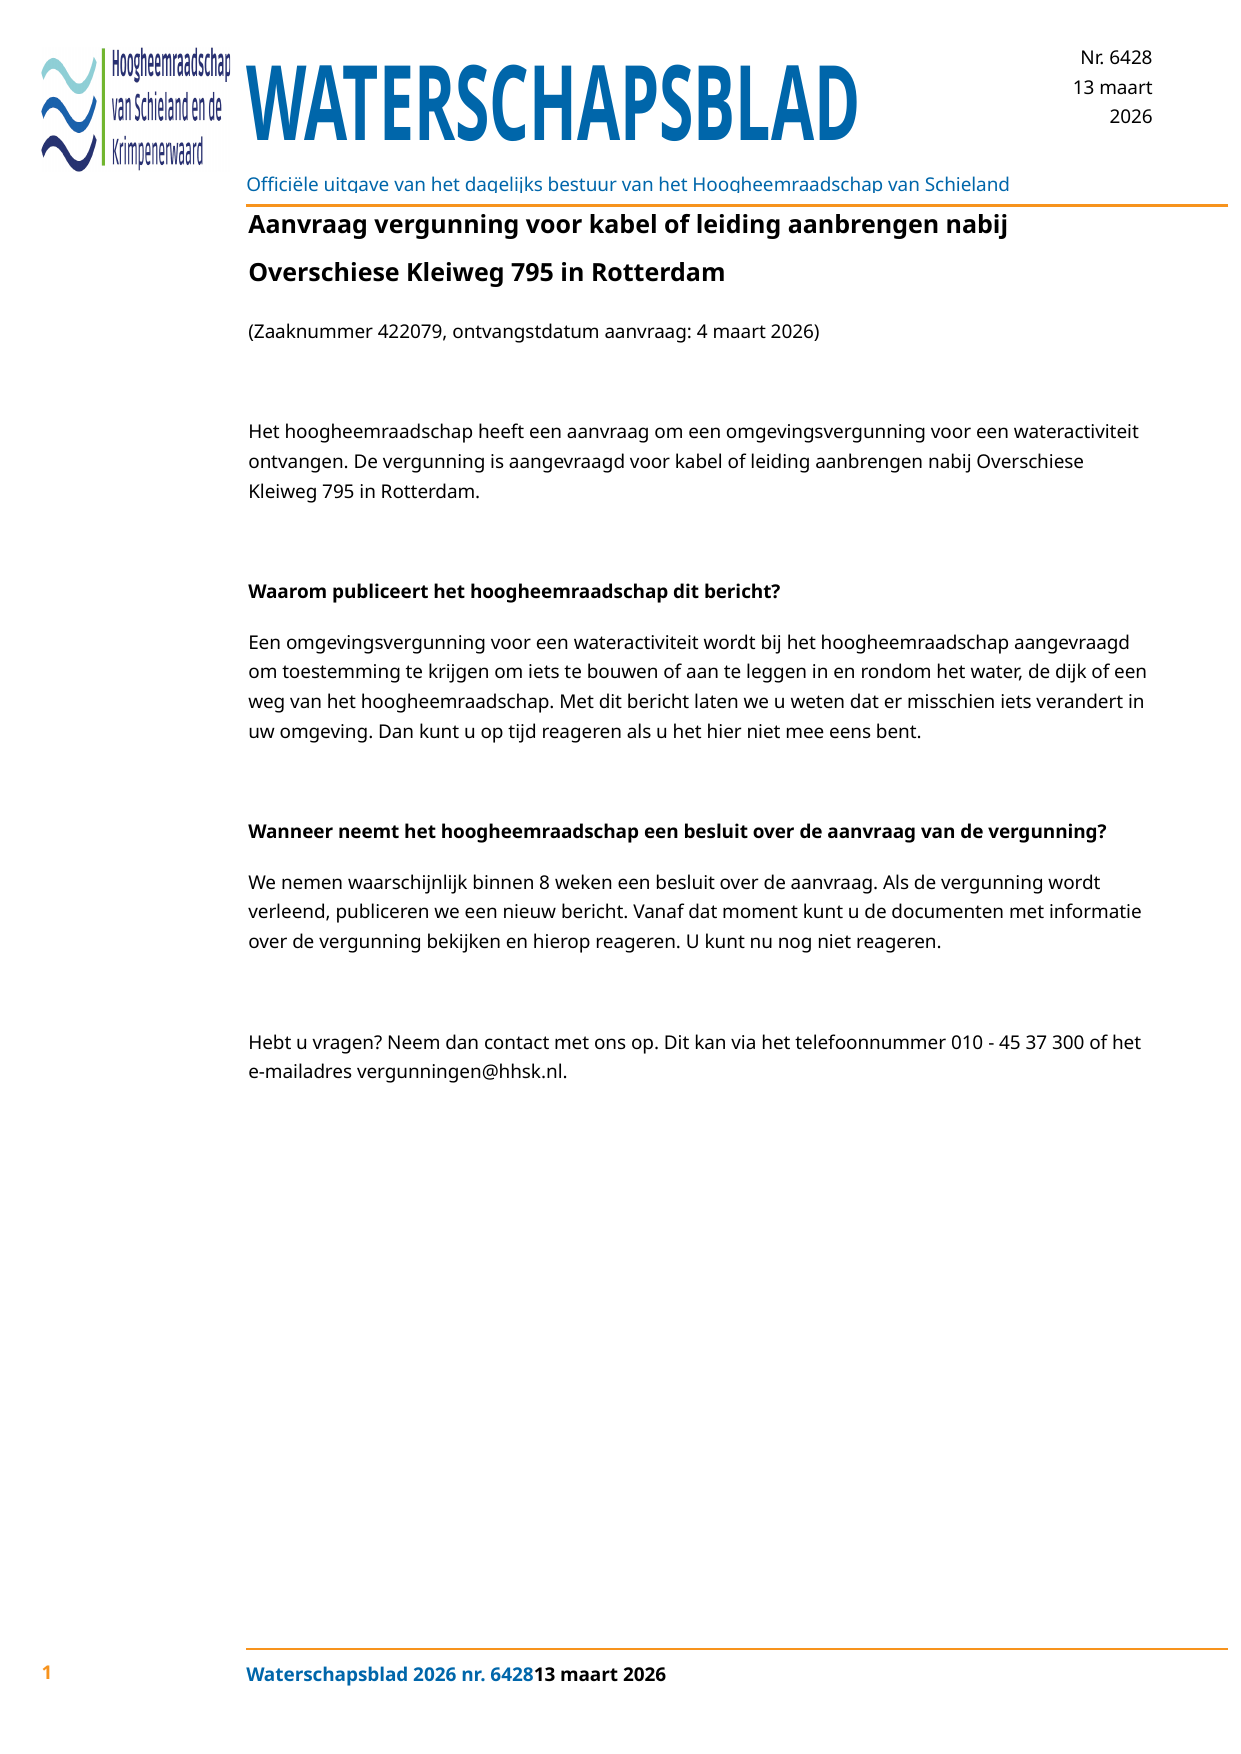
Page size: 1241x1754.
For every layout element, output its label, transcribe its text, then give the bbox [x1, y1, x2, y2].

text Wanneer neemt het hoogheemraadschap een besluit over de aanvraag van de vergunning? [248, 819, 1152, 844]
text Een omgevingsvergunning voor een wateractiviteit wordt bij het hoogheemraadschap aangevraagd om toestemming te krijgen om iets te bouwen of aan te leggen in en rondom het water, de dijk of een weg van het hoogheemraadschap. Met dit bericht laten we u weten dat er misschien iets verandert in uw omgeving. Dan kunt u op tijd reageren als u het hier niet mee eens bent. [248, 629, 1152, 744]
text Aanvraag vergunning voor kabel of leiding aanbrengen nabij Overschiese Kleiweg 795 in Rotterdam [248, 207, 1152, 288]
text We nemen waarschijnlijk binnen 8 weken een besluit over de aanvraag. Als de vergunning wordt verleend, publiceren we een nieuw bericht. Vanaf dat moment kunt u de documenten met informatie over de vergunning bekijken en hierop reageren. U kunt nu nog niet reageren. [248, 869, 1152, 954]
text Het hoogheemraadschap heeft een aanvraag om een omgevingsvergunning voor een wateractiviteit ontvangen. De vergunning is aangevraagd voor kabel of leiding aanbrengen nabij Overschiese Kleiweg 795 in Rotterdam. [248, 419, 1152, 504]
text Waarom publiceert het hoogheemraadschap dit bericht? [248, 579, 1152, 604]
picture [41, 47, 231, 172]
text Hebt u vragen? Neem dan contact met ons op. Dit kan via het telefoonnummer 010 - 45 37 300 of het e-mailadres vergunningen@hhsk.nl. [248, 1029, 1152, 1084]
text (Zaaknummer 422079, ontvangstdatum aanvraag: 4 maart 2026) [248, 318, 1152, 344]
